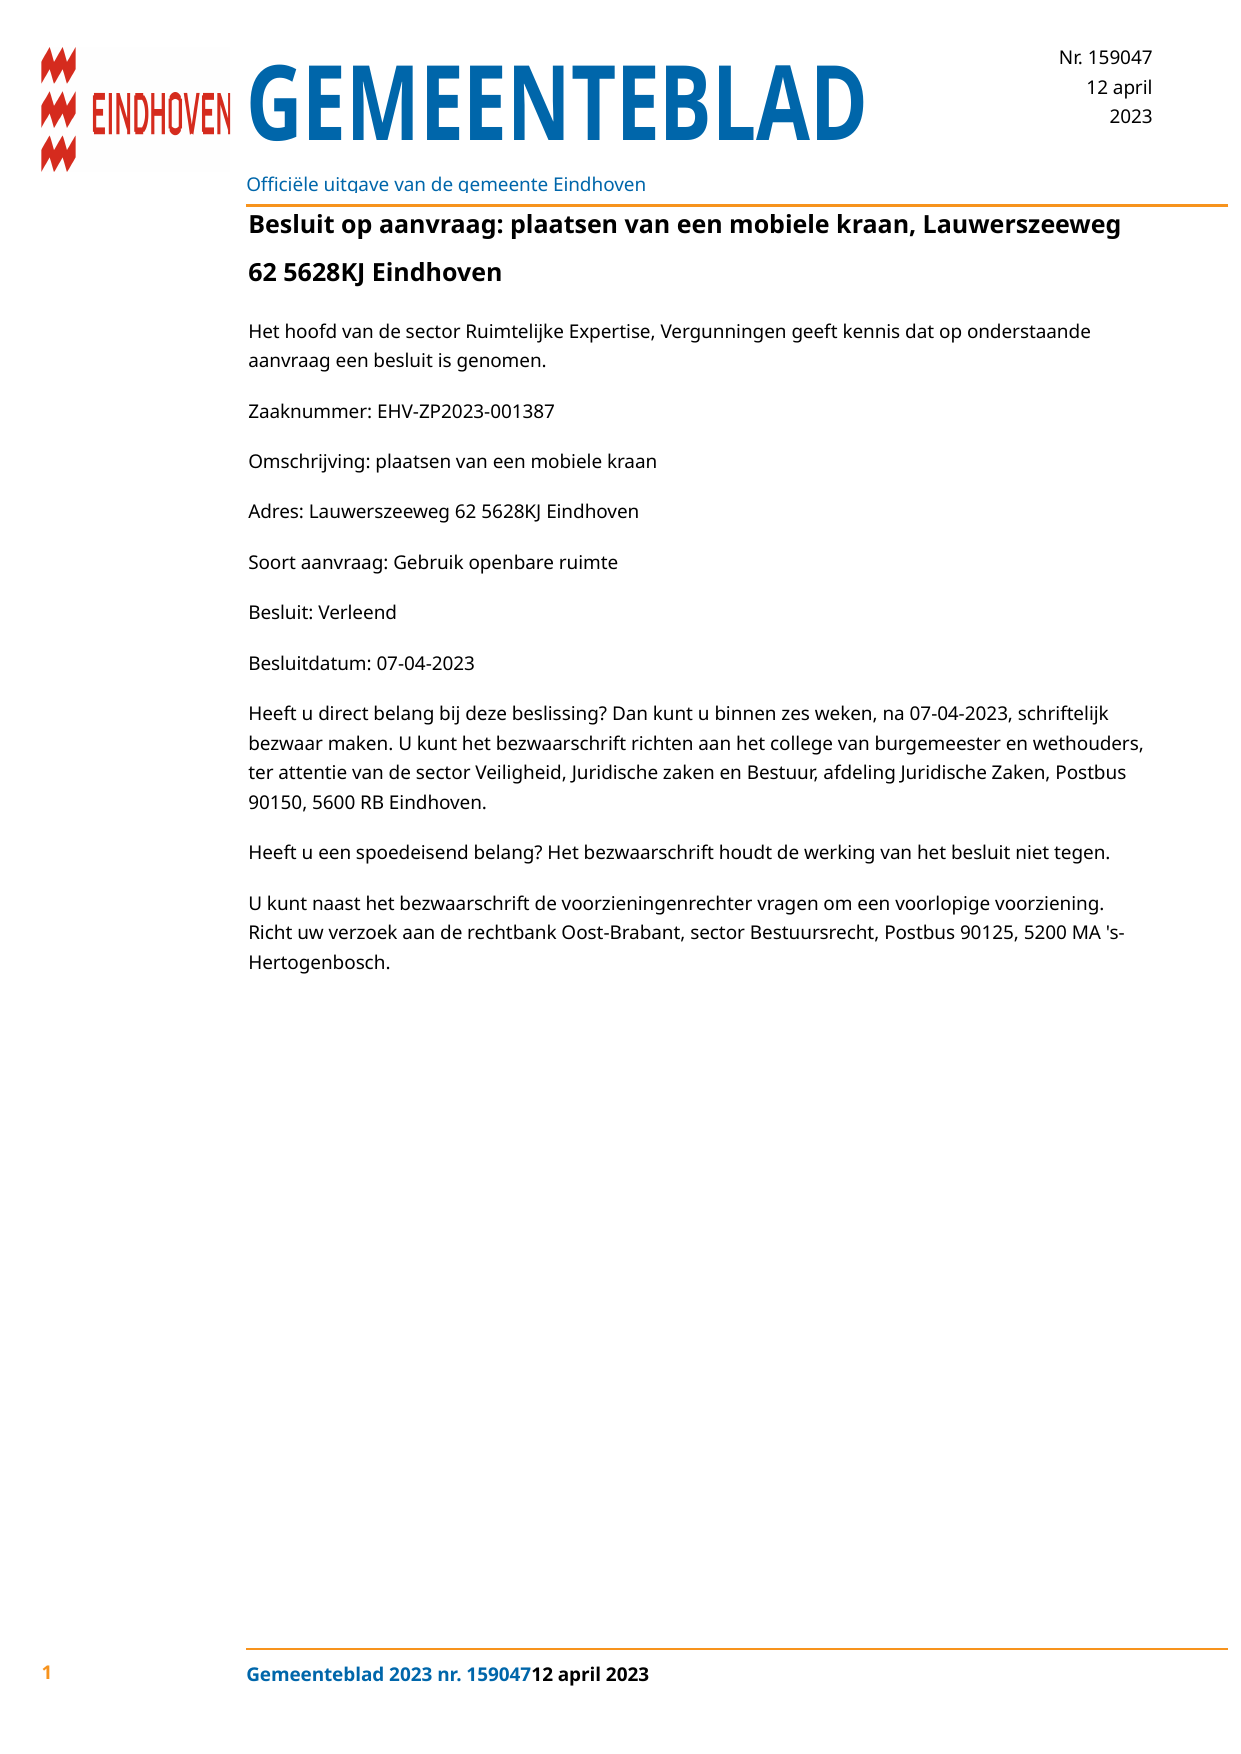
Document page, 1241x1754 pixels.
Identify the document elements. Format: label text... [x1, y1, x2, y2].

text Zaaknummer: EHV-ZP2023-001387 [248, 398, 1152, 424]
text Besluitdatum: 07-04-2023 [248, 650, 1152, 676]
text Heeft u direct belang bij deze beslissing? Dan kunt u binnen zes weken, na 07-04-2023, schriftelijk bezwaar maken. U kunt het bezwaarschrift richten aan het college van burgemeester en wethouders, ter attentie van de sector Veiligheid, Juridische zaken en Bestuur, afdeling Juridische Zaken, Postbus 90150, 5600 RB Eindhoven. [248, 700, 1152, 815]
picture [41, 47, 231, 172]
text Besluit: Verleend [248, 599, 1152, 625]
text Heeft u een spoedeisend belang? Het bezwaarschrift houdt de werking van het besluit niet tegen. [248, 839, 1152, 865]
text U kunt naast het bezwaarschrift de voorzieningenrechter vragen om een voorlopige voorziening. Richt uw verzoek aan de rechtbank Oost-Brabant, sector Bestuursrecht, Postbus 90125, 5200 MA 's-Hertogenbosch. [248, 890, 1152, 975]
text Soort aanvraag: Gebruik openbare ruimte [248, 549, 1152, 575]
text Het hoofd van de sector Ruimtelijke Expertise, Vergunningen geeft kennis dat op onderstaande aanvraag een besluit is genomen. [248, 318, 1152, 373]
text Besluit op aanvraag: plaatsen van een mobiele kraan, Lauwerszeeweg 62 5628KJ Eindhoven [248, 207, 1152, 288]
text Omschrijving: plaatsen van een mobiele kraan [248, 448, 1152, 474]
text Adres: Lauwerszeeweg 62 5628KJ Eindhoven [248, 499, 1152, 524]
